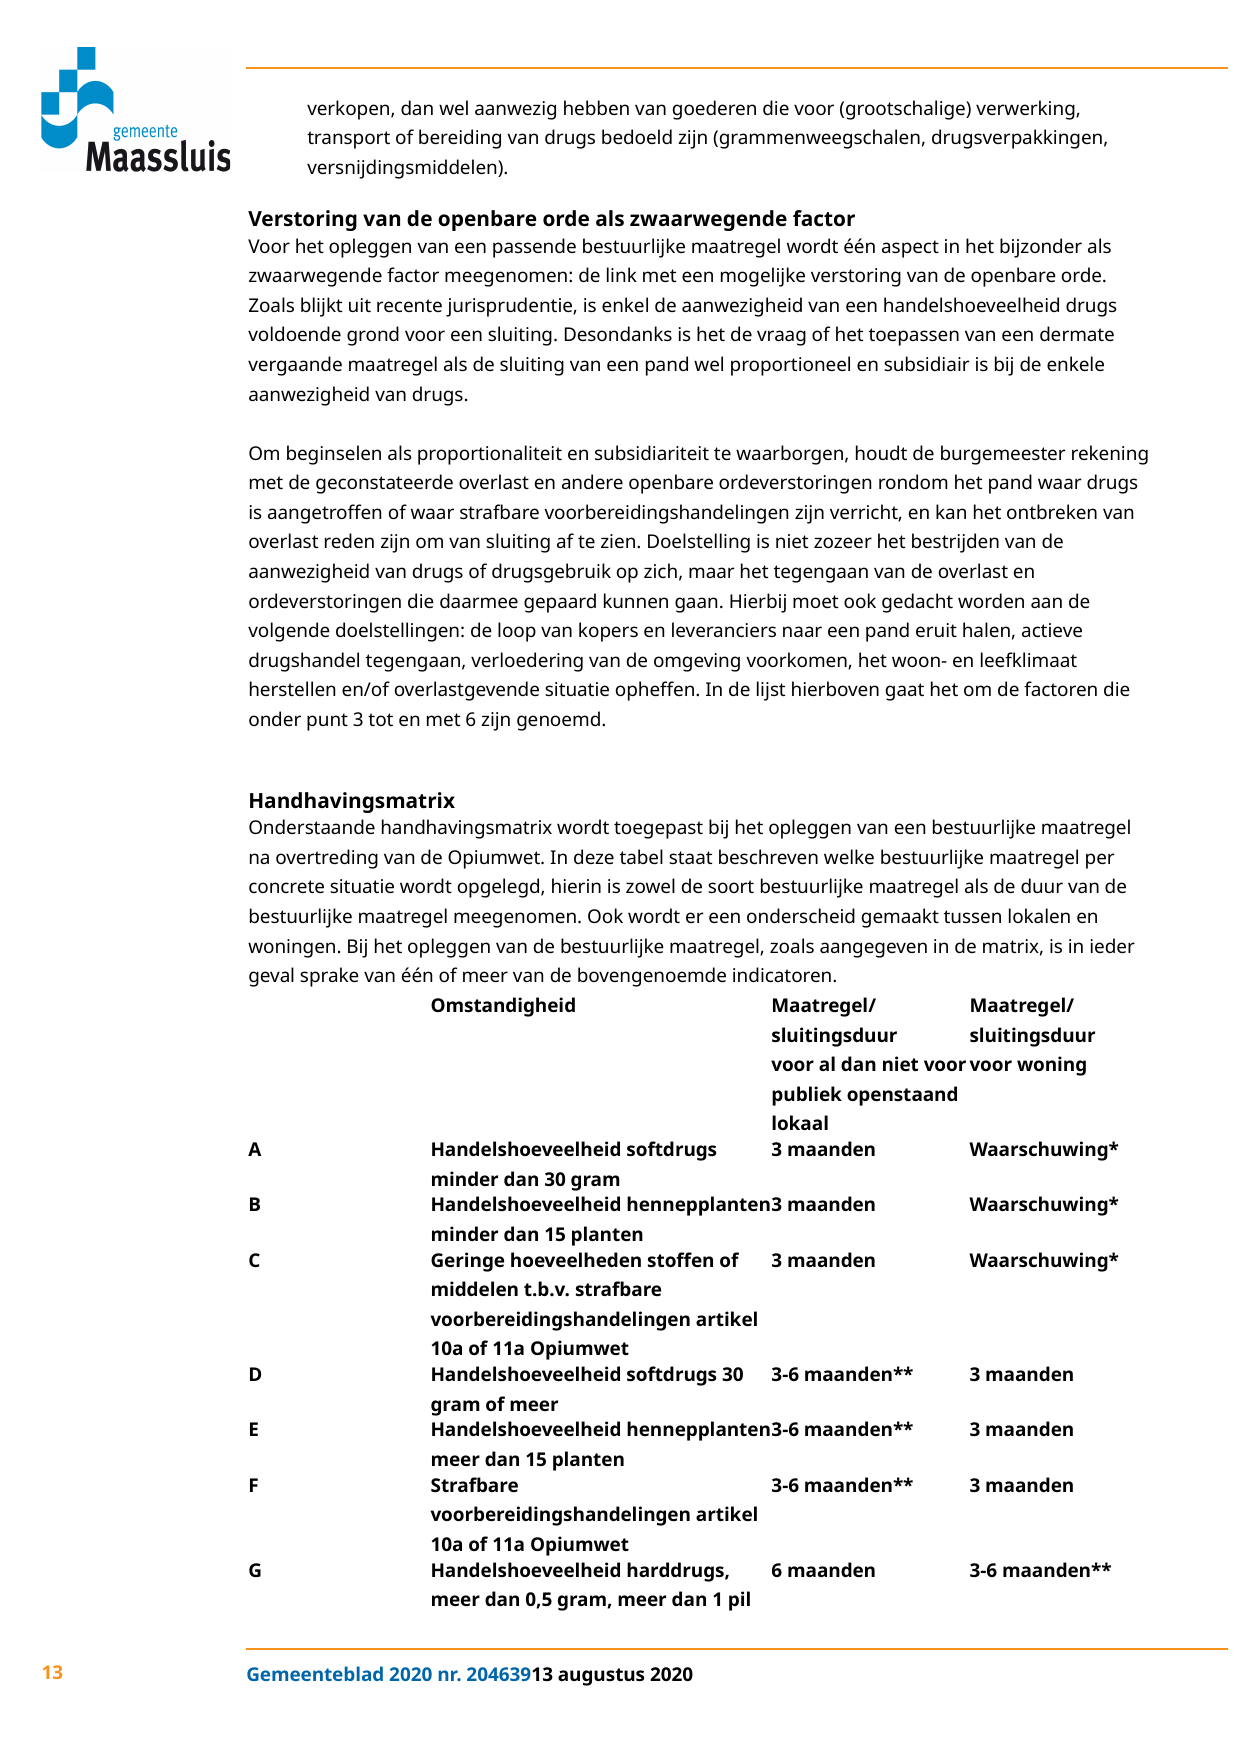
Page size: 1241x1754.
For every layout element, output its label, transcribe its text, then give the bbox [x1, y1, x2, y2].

text Voor het opleggen van een passende bestuurlijke maatregel wordt één aspect in het bijzonder als zwaarwegende factor meegenomen: de link met een mogelijke verstoring van de openbare orde. Zoals blijkt uit recente jurisprudentie, is enkel de aanwezigheid van een handelshoeveelheid drugs voldoende grond voor een sluiting. Desondanks is het de vraag of het toepassen van een dermate vergaande maatregel als de sluiting van een pand wel proportioneel en subsidiair is bij de enkele aanwezigheid van drugs. [248, 233, 1152, 406]
table_cell 3 maanden [771, 1136, 969, 1192]
table_cell Handelshoeveelheid harddrugs, meer dan 0,5 gram, meer dan 1 pil [430, 1557, 771, 1612]
table_cell Waarschuwing* [969, 1192, 1152, 1247]
table_cell D [248, 1361, 430, 1417]
table_header Maatregel/sluitingsduur voor woning [969, 992, 1152, 1136]
table_header Maatregel/sluitingsduur voor al dan niet voor publiek openstaand lokaal [771, 992, 969, 1136]
picture [41, 47, 77, 92]
table_cell 3-6 maanden** [771, 1361, 969, 1417]
table_cell 3-6 maanden** [969, 1557, 1152, 1612]
table_cell Handelshoeveelheid hennepplanten minder dan 15 planten [430, 1192, 771, 1247]
table_cell 6 maanden [771, 1557, 969, 1612]
table_cell 3 maanden [969, 1472, 1152, 1557]
table_cell 3 maanden [771, 1247, 969, 1361]
table_cell Waarschuwing* [969, 1247, 1152, 1361]
list verkopen, dan wel aanwezig hebben van goederen die voor (grootschalige) verwerking, transport of bereiding van drugs bedoeld zijn (grammenweegschalen, drugsverpakkingen, versnijdingsmiddelen). [248, 95, 1152, 180]
text Om beginselen als proportionaliteit en subsidiariteit te waarborgen, houdt de burgemeester rekening met de geconstateerde overlast en andere openbare ordeverstoringen rondom het pand waar drugs is aangetroffen of waar strafbare voorbereidingshandelingen zijn verricht, en kan het ontbreken van overlast reden zijn om van sluiting af te zien. Doelstelling is niet zozeer het bestrijden van de aanwezigheid van drugs of drugsgebruik op zich, maar het tegengaan van de overlast en ordeverstoringen die daarmee gepaard kunnen gaan. Hierbij moet ook gedacht worden aan de volgende doelstellingen: de loop van kopers en leveranciers naar een pand eruit halen, actieve drugshandel tegengaan, verloedering van de omgeving voorkomen, het woon- en leefklimaat herstellen en/of overlastgevende situatie opheffen. In de lijst hierboven gaat het om de factoren die onder punt 3 tot en met 6 zijn genoemd. [248, 440, 1152, 732]
table_cell 3 maanden [969, 1361, 1152, 1417]
table_cell 3-6 maanden** [771, 1472, 969, 1557]
table_cell Handelshoeveelheid softdrugs 30 gram of meer [430, 1361, 771, 1417]
table_cell Handelshoeveelheid hennepplanten meer dan 15 planten [430, 1417, 771, 1472]
table_cell 3 maanden [969, 1417, 1152, 1472]
text Verstoring van de openbare orde als zwaarwegende factor [248, 204, 1152, 233]
table_header [248, 992, 430, 1136]
table_header Omstandigheid [430, 992, 771, 1136]
table_cell F [248, 1472, 430, 1557]
table_cell B [248, 1192, 430, 1247]
table_cell Geringe hoeveelheden stoffen of middelen t.b.v. strafbare voorbereidingshandelingen artikel 10a of 11a Opiumwet [430, 1247, 771, 1361]
text Handhavingsmatrix [248, 786, 1152, 814]
table_cell A [248, 1136, 430, 1192]
table_cell Handelshoeveelheid softdrugs minder dan 30 gram [430, 1136, 771, 1192]
table_cell 3 maanden [771, 1192, 969, 1247]
table_cell 3-6 maanden** [771, 1417, 969, 1472]
table_cell E [248, 1417, 430, 1472]
text Onderstaande handhavingsmatrix wordt toegepast bij het opleggen van een bestuurlijke maatregel na overtreding van de Opiumwet. In deze tabel staat beschreven welke bestuurlijke maatregel per concrete situatie wordt opgelegd, hierin is zowel de soort bestuurlijke maatregel als de duur van de bestuurlijke maatregel meegenomen. Ook wordt er een onderscheid gemaakt tussen lokalen en woningen. Bij het opleggen van de bestuurlijke maatregel, zoals aangegeven in de matrix, is in ieder geval sprake van één of meer van de bovengenoemde indicatoren. [248, 814, 1152, 988]
table_cell G [248, 1557, 430, 1612]
table_cell C [248, 1247, 430, 1361]
table_cell Waarschuwing* [969, 1136, 1152, 1192]
table_cell Strafbare voorbereidingshandelingen artikel 10a of 11a Opiumwet [430, 1472, 771, 1557]
picture [41, 47, 231, 172]
